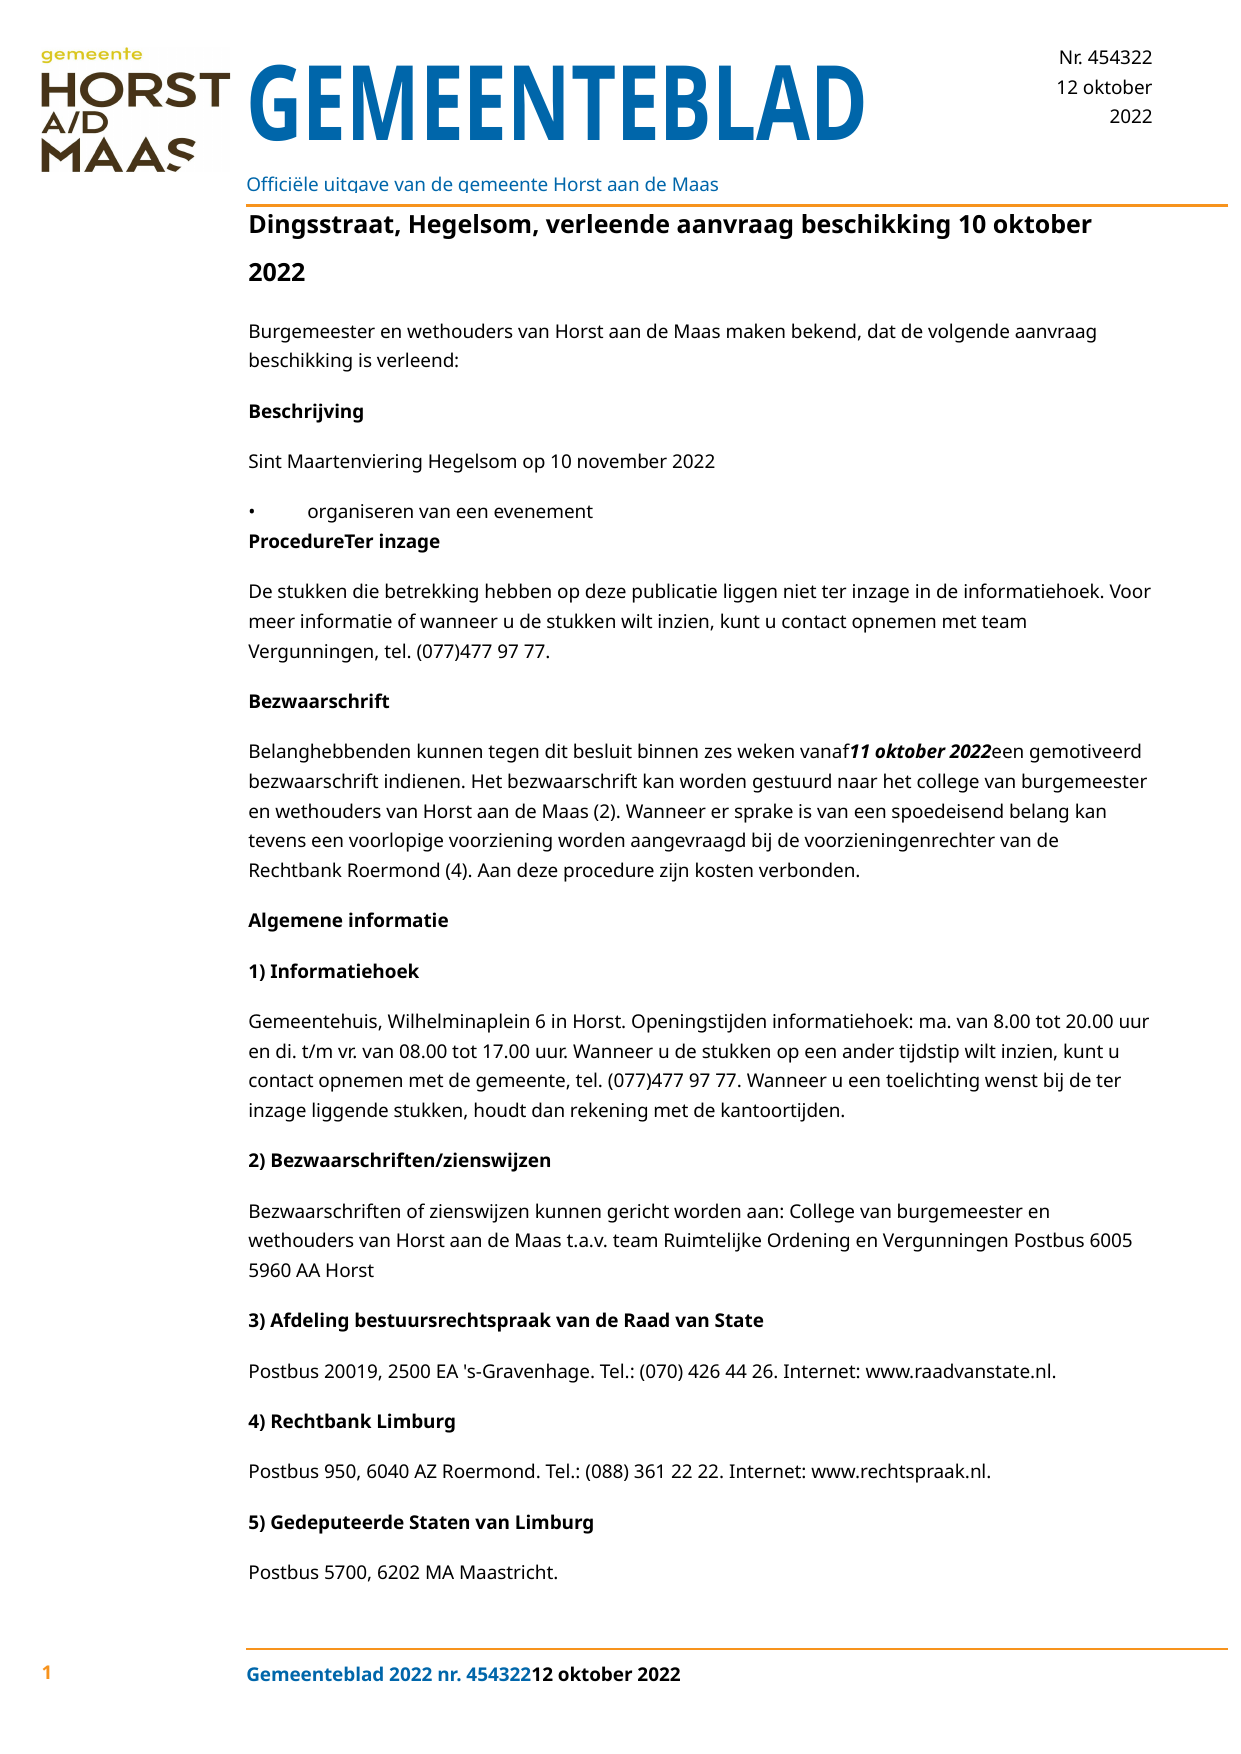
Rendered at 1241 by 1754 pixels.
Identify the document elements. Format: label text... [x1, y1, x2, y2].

text Bezwaarschrift [248, 688, 1152, 714]
text Bezwaarschriften of zienswijzen kunnen gericht worden aan: College van burgemeester en wethouders van Horst aan de Maas t.a.v. team Ruimtelijke Ordening en Vergunningen Postbus 6005 5960 AA Horst [248, 1198, 1152, 1283]
text Postbus 950, 6040 AZ Roermond. Tel.: (088) 361 22 22. Internet: www.rechtspraak.nl. [248, 1459, 1152, 1484]
text 4) Rechtbank Limburg [248, 1408, 1152, 1434]
text Sint Maartenviering Hegelsom op 10 november 2022 [248, 448, 1152, 474]
text Postbus 5700, 6202 MA Maastricht. [248, 1559, 1152, 1585]
text 2) Bezwaarschriften/zienswijzen [248, 1147, 1152, 1173]
text Algemene informatie [248, 907, 1152, 933]
text Beschrijving [248, 398, 1152, 424]
text Postbus 20019, 2500 EA 's-Gravenhage. Tel.: (070) 426 44 26. Internet: www.raadvanstate.nl. [248, 1358, 1152, 1384]
text ProcedureTer inzage [248, 528, 1152, 554]
text Dingsstraat, Hegelsom, verleende aanvraag beschikking 10 oktober 2022 [248, 207, 1152, 288]
text Belanghebbenden kunnen tegen dit besluit binnen zes weken vanaf11 oktober 2022een gemotiveerd bezwaarschrift indienen. Het bezwaarschrift kan worden gestuurd naar het college van burgemeester en wethouders van Horst aan de Maas (2). Wanneer er sprake is van een spoedeisend belang kan tevens een voorlopige voorziening worden aangevraagd bij de voorzieningenrechter van de Rechtbank Roermond (4). Aan deze procedure zijn kosten verbonden. [248, 739, 1152, 883]
text 3) Afdeling bestuursrechtspraak van de Raad van State [248, 1307, 1152, 1333]
text 5) Gedeputeerde Staten van Limburg [248, 1509, 1152, 1535]
list organiseren van een evenement [248, 499, 1152, 524]
picture [41, 47, 231, 172]
text 1) Informatiehoek [248, 958, 1152, 984]
text De stukken die betrekking hebben op deze publicatie liggen niet ter inzage in de informatiehoek. Voor meer informatie of wanneer u de stukken wilt inzien, kunt u contact opnemen met team Vergunningen, tel. (077)477 97 77. [248, 579, 1152, 664]
text Burgemeester en wethouders van Horst aan de Maas maken bekend, dat de volgende aanvraag beschikking is verleend: [248, 318, 1152, 373]
text Gemeentehuis, Wilhelminaplein 6 in Horst. Openingstijden informatiehoek: ma. van 8.00 tot 20.00 uur en di. t/m vr. van 08.00 tot 17.00 uur. Wanneer u de stukken op een ander tijdstip wilt inzien, kunt u contact opnemen met de gemeente, tel. (077)477 97 77. Wanneer u een toelichting wenst bij de ter inzage liggende stukken, houdt dan rekening met de kantoortijden. [248, 1008, 1152, 1123]
